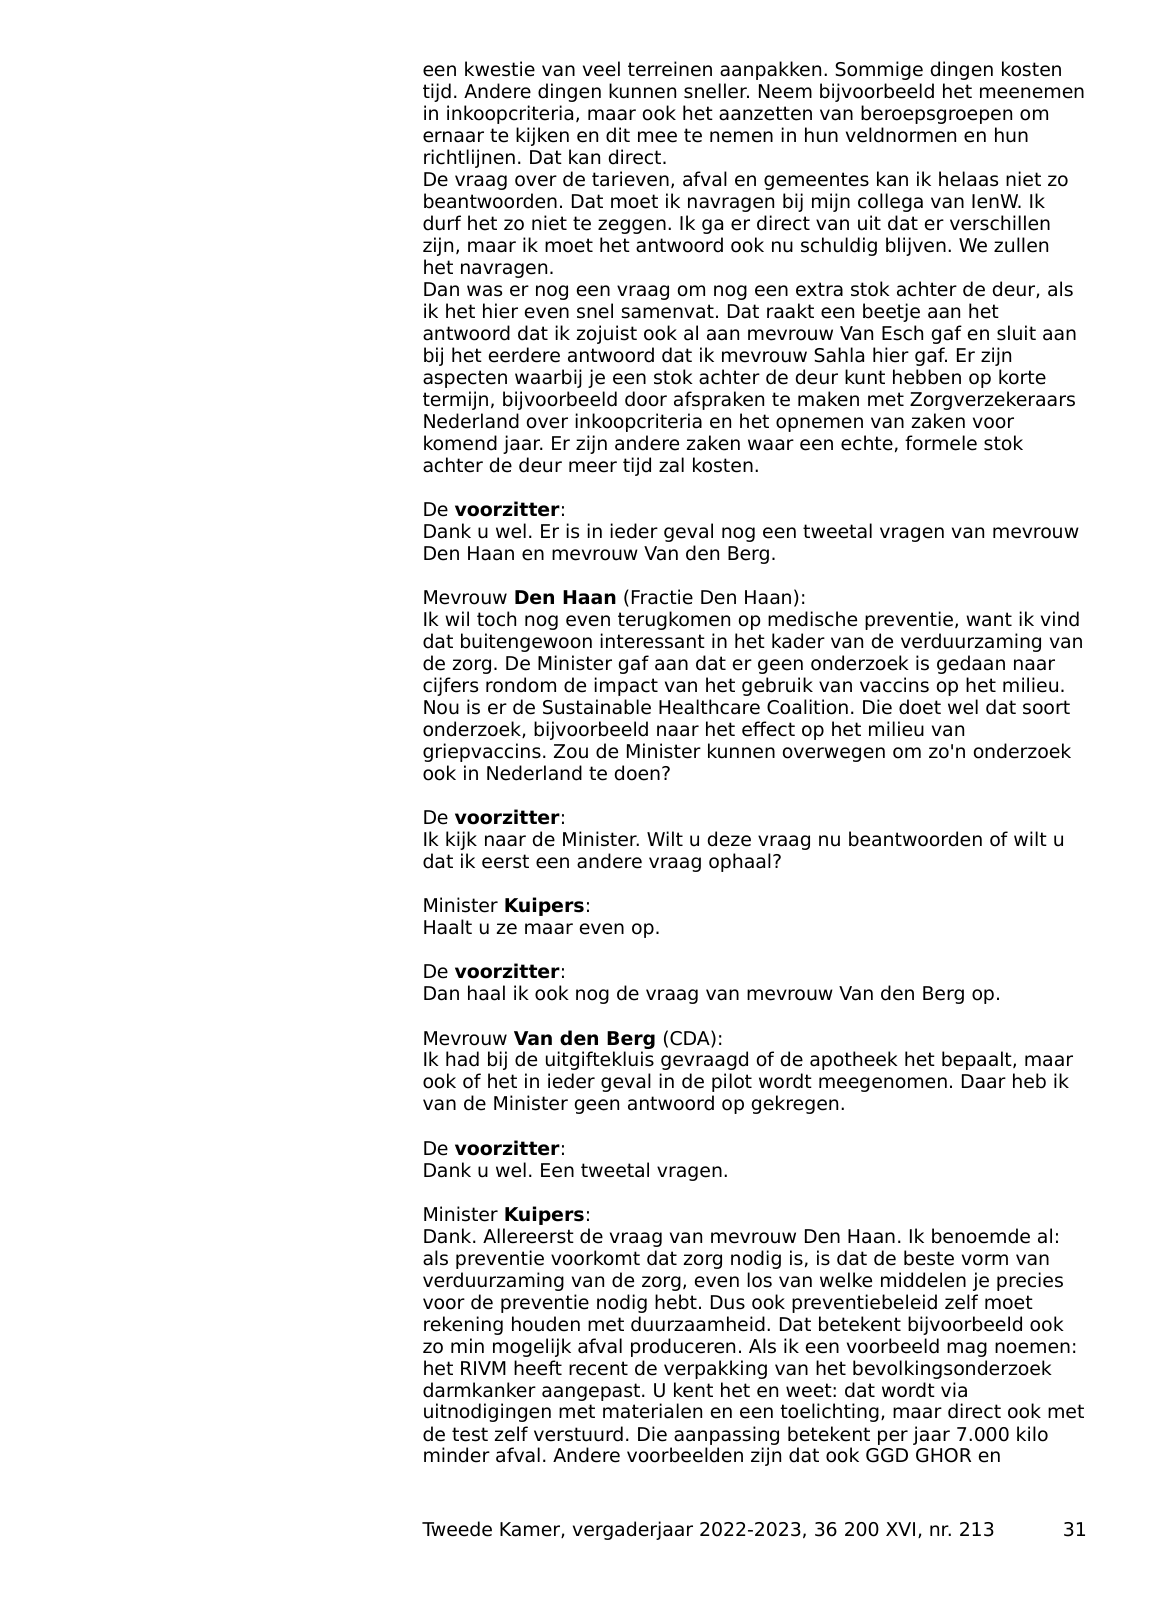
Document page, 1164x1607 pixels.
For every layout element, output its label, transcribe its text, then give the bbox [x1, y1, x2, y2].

text Ik wil toch nog even terugkomen op medische preventie, want ik vind dat buitengewoon interessant in het kader van de verduurzaming van de zorg. De Minister gaf aan dat er geen onderzoek is gedaan naar cijfers rondom de impact van het gebruik van vaccins op het milieu. Nou is er de Sustainable Healthcare Coalition. Die doet wel dat soort onderzoek, bijvoorbeeld naar het effect op het milieu van griepvaccins. Zou de Minister kunnen overwegen om zo'n onderzoek ook in Nederland te doen? [422, 609, 1087, 785]
text Mevrouw Den Haan (Fractie Den Haan): [422, 587, 1087, 609]
text Dan haal ik ook nog de vraag van mevrouw Van den Berg op. [422, 983, 1087, 1005]
text De vraag over de tarieven, afval en gemeentes kan ik helaas niet zo beantwoorden. Dat moet ik navragen bij mijn collega van IenW. Ik durf het zo niet te zeggen. Ik ga er direct van uit dat er verschillen zijn, maar ik moet het antwoord ook nu schuldig blijven. We zullen het navragen. [422, 169, 1087, 279]
text Haalt u ze maar even op. [422, 917, 1087, 939]
text De voorzitter: [422, 499, 1087, 521]
text Dank. Allereerst de vraag van mevrouw Den Haan. Ik benoemde al: als preventie voorkomt dat zorg nodig is, is dat de beste vorm van verduurzaming van de zorg, even los van welke middelen je precies voor de preventie nodig hebt. Dus ook preventiebeleid zelf moet rekening houden met duurzaamheid. Dat betekent bijvoorbeeld ook zo min mogelijk afval produceren. Als ik een voorbeeld mag noemen: het RIVM heeft recent de verpakking van het bevolkingsonderzoek darmkanker aangepast. U kent het en weet: dat wordt via uitnodigingen met materialen en een toelichting, maar direct ook met de test zelf verstuurd. Die aanpassing betekent per jaar 7.000 kilo minder afval. Andere voorbeelden zijn dat ook GGD GHOR en [422, 1226, 1087, 1467]
text Dank u wel. Een tweetal vragen. [422, 1159, 1087, 1181]
text Minister Kuipers: [422, 895, 1087, 917]
text Ik had bij de uitgiftekluis gevraagd of de apotheek het bepaalt, maar ook of het in ieder geval in de pilot wordt meegenomen. Daar heb ik van de Minister geen antwoord op gekregen. [422, 1049, 1087, 1115]
text Ik kijk naar de Minister. Wilt u deze vraag nu beantwoorden of wilt u dat ik eerst een andere vraag ophaal? [422, 829, 1087, 873]
text een kwestie van veel terreinen aanpakken. Sommige dingen kosten tijd. Andere dingen kunnen sneller. Neem bijvoorbeeld het meenemen in inkoopcriteria, maar ook het aanzetten van beroepsgroepen om ernaar te kijken en dit mee te nemen in hun veldnormen en hun richtlijnen. Dat kan direct. [422, 59, 1087, 169]
text De voorzitter: [422, 807, 1087, 829]
text Mevrouw Van den Berg (CDA): [422, 1027, 1087, 1049]
text Dank u wel. Er is in ieder geval nog een tweetal vragen van mevrouw Den Haan en mevrouw Van den Berg. [422, 521, 1087, 565]
text Dan was er nog een vraag om nog een extra stok achter de deur, als ik het hier even snel samenvat. Dat raakt een beetje aan het antwoord dat ik zojuist ook al aan mevrouw Van Esch gaf en sluit aan bij het eerdere antwoord dat ik mevrouw Sahla hier gaf. Er zijn aspecten waarbij je een stok achter de deur kunt hebben op korte termijn, bijvoorbeeld door afspraken te maken met Zorgverzekeraars Nederland over inkoopcriteria en het opnemen van zaken voor komend jaar. Er zijn andere zaken waar een echte, formele stok achter de deur meer tijd zal kosten. [422, 279, 1087, 477]
text Minister Kuipers: [422, 1204, 1087, 1226]
text De voorzitter: [422, 961, 1087, 983]
text De voorzitter: [422, 1137, 1087, 1159]
